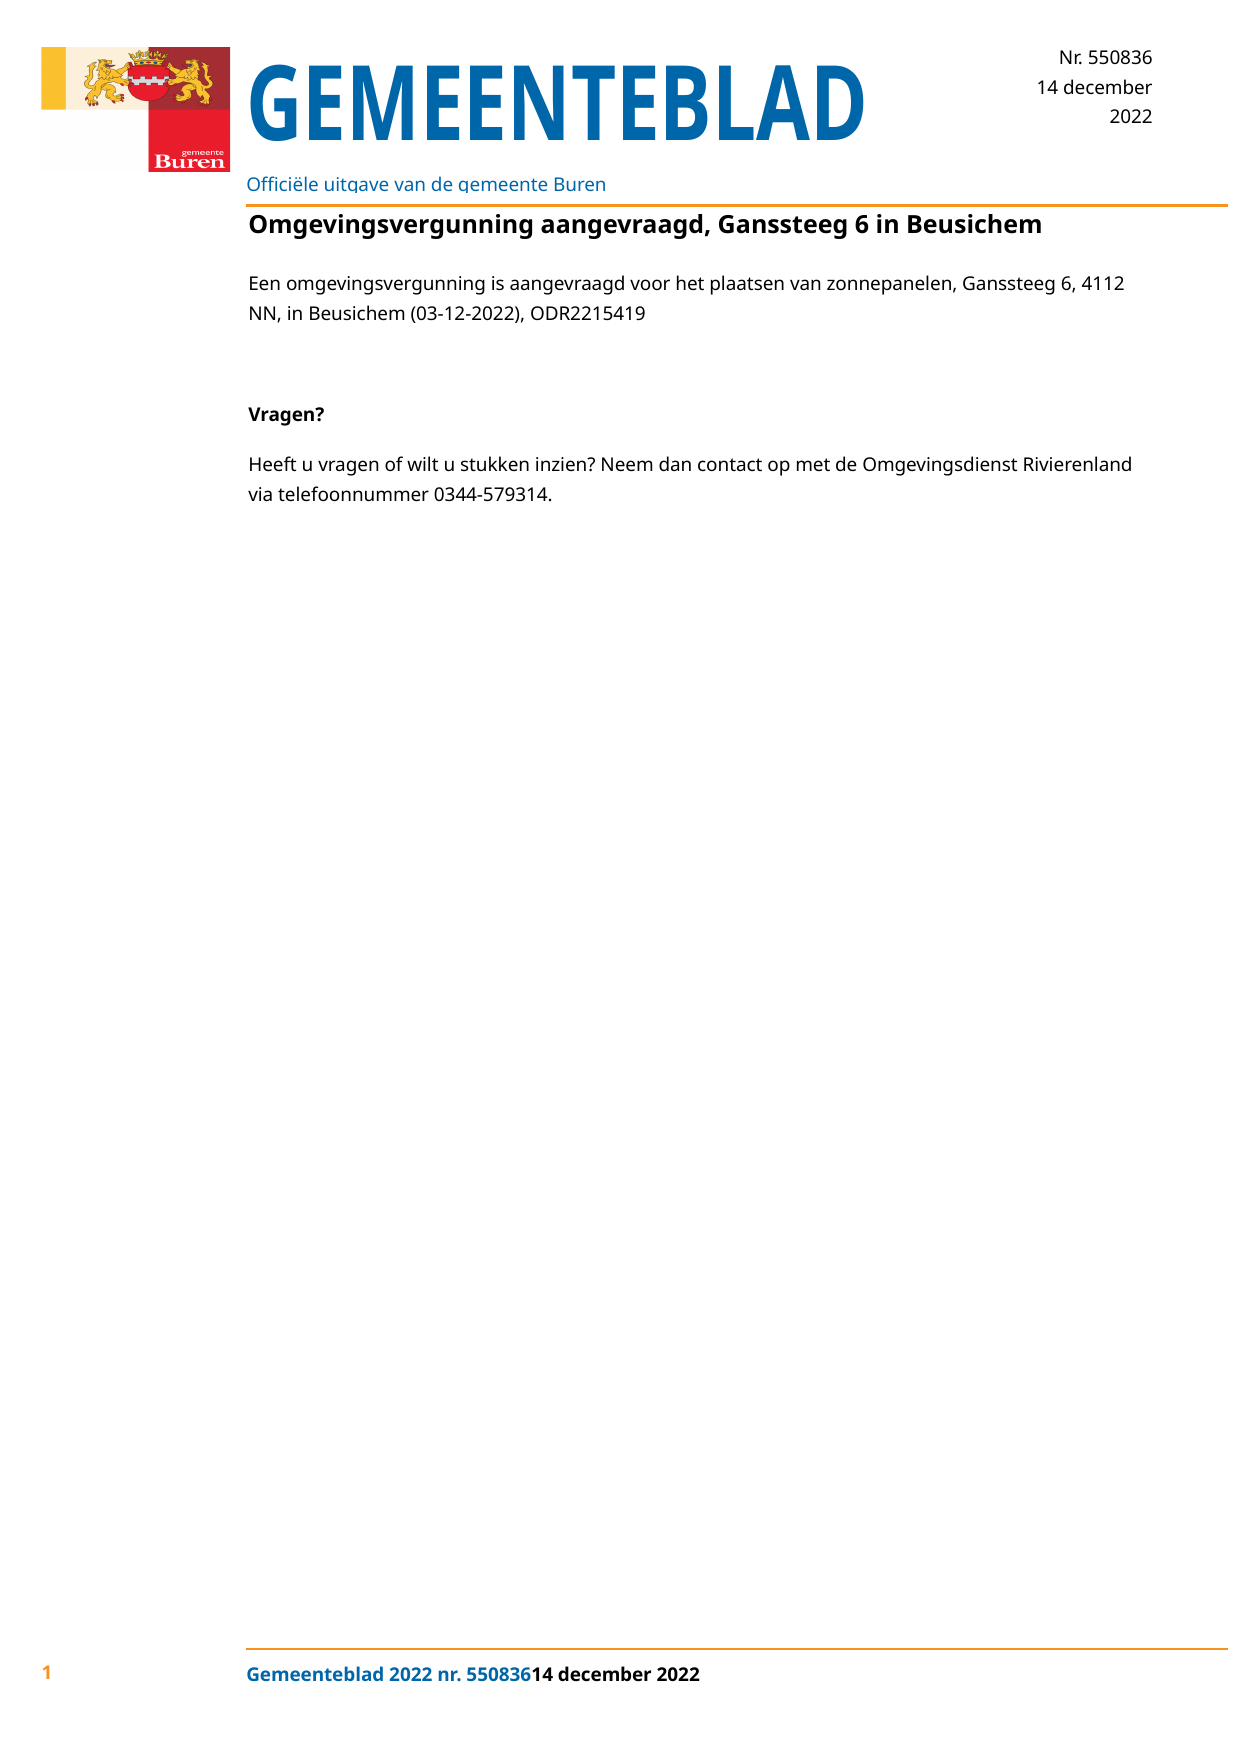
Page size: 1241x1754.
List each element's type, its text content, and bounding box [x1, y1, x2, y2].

text Heeft u vragen of wilt u stukken inzien? Neem dan contact op met de Omgevingsdienst Rivierenland via telefoonnummer 0344-579314. [248, 451, 1152, 506]
picture [41, 47, 231, 172]
text Een omgevingsvergunning is aangevraagd voor het plaatsen van zonnepanelen, Ganssteeg 6, 4112 NN, in Beusichem (03-12-2022), ODR2215419 [248, 270, 1152, 326]
text Omgevingsvergunning aangevraagd, Ganssteeg 6 in Beusichem [248, 207, 1152, 241]
text Vragen? [248, 401, 1152, 426]
